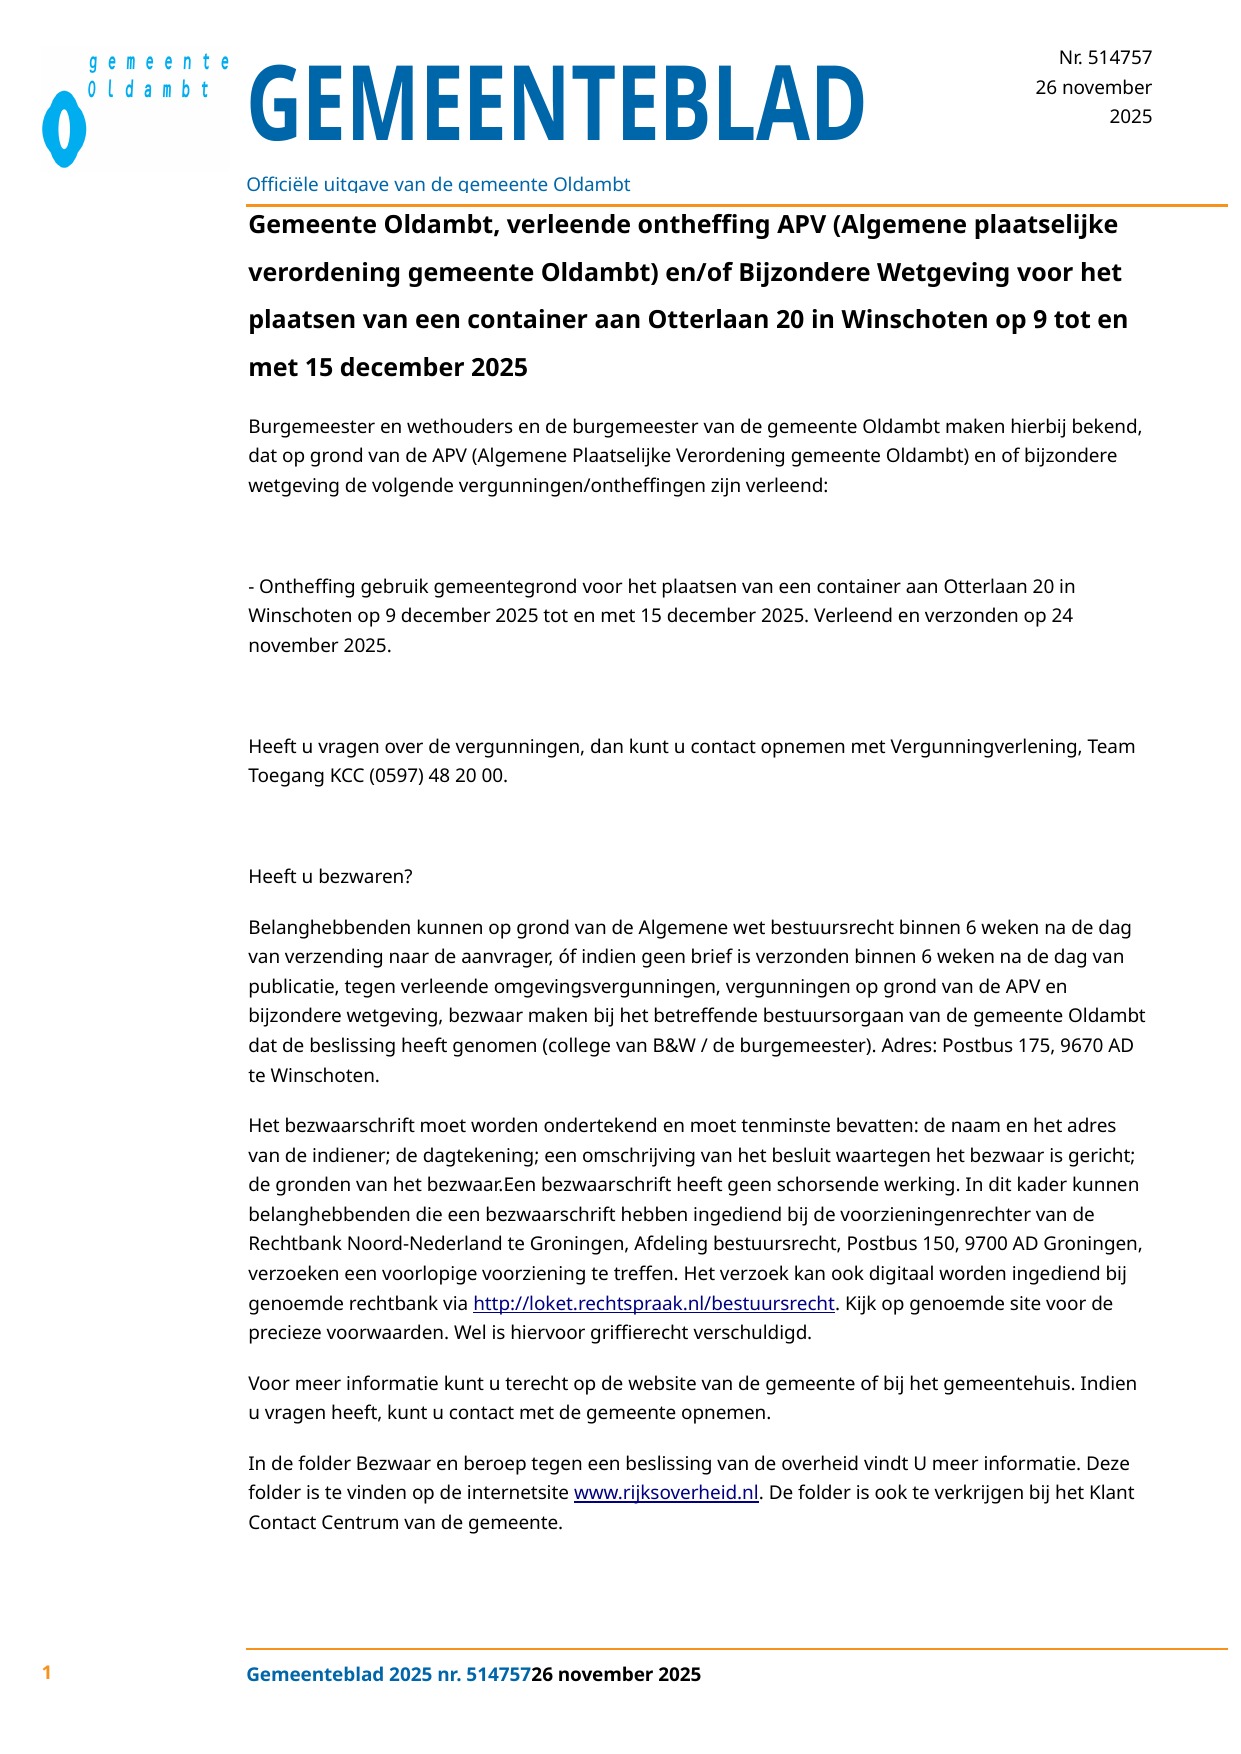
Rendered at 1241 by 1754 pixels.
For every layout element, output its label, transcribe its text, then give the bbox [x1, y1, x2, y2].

text Het bezwaarschrift moet worden ondertekend en moet tenminste bevatten: de naam en het adres van de indiener; de dagtekening; een omschrijving van het besluit waartegen het bezwaar is gericht; de gronden van het bezwaar.Een bezwaarschrift heeft geen schorsende werking. In dit kader kunnen belanghebbenden die een bezwaarschrift hebben ingediend bij de voorzieningenrechter van de Rechtbank Noord-Nederland te Groningen, Afdeling bestuursrecht, Postbus 150, 9700 AD Groningen, verzoeken een voorlopige voorziening te treffen. Het verzoek kan ook digitaal worden ingediend bij genoemde rechtbank via http://loket.rechtspraak.nl/bestuursrecht. Kijk op genoemde site voor de precieze voorwaarden. Wel is hiervoor griffierecht verschuldigd. [248, 1112, 1152, 1345]
text Heeft u bezwaren? [248, 863, 1152, 889]
picture [41, 47, 231, 172]
text Voor meer informatie kunt u terecht op de website van de gemeente of bij het gemeentehuis. Indien u vragen heeft, kunt u contact met de gemeente opnemen. [248, 1370, 1152, 1425]
text Heeft u vragen over de vergunningen, dan kunt u contact opnemen met Vergunningverlening, Team Toegang KCC (0597) 48 20 00. [248, 733, 1152, 788]
text - Ontheffing gebruik gemeentegrond voor het plaatsen van een container aan Otterlaan 20 in Winschoten op 9 december 2025 tot en met 15 december 2025. Verleend en verzonden op 24 november 2025. [248, 573, 1152, 658]
text Gemeente Oldambt, verleende ontheffing APV (Algemene plaatselijke verordening gemeente Oldambt) en/of Bijzondere Wetgeving voor het plaatsen van een container aan Otterlaan 20 in Winschoten op 9 tot en met 15 december 2025 [248, 207, 1152, 384]
text In de folder Bezwaar en beroep tegen een beslissing van de overheid vindt U meer informatie. Deze folder is te vinden op de internetsite www.rijksoverheid.nl. De folder is ook te verkrijgen bij het Klant Contact Centrum van de gemeente. [248, 1450, 1152, 1535]
text Burgemeester en wethouders en de burgemeester van de gemeente Oldambt maken hierbij bekend, dat op grond van de APV (Algemene Plaatselijke Verordening gemeente Oldambt) en of bijzondere wetgeving de volgende vergunningen/ontheffingen zijn verleend: [248, 413, 1152, 498]
text Belanghebbenden kunnen op grond van de Algemene wet bestuursrecht binnen 6 weken na de dag van verzending naar de aanvrager, óf indien geen brief is verzonden binnen 6 weken na de dag van publicatie, tegen verleende omgevingsvergunningen, vergunningen op grond van de APV en bijzondere wetgeving, bezwaar maken bij het betreffende bestuursorgaan van de gemeente Oldambt dat de beslissing heeft genomen (college van B&W / de burgemeester). Adres: Postbus 175, 9670 AD te Winschoten. [248, 914, 1152, 1088]
